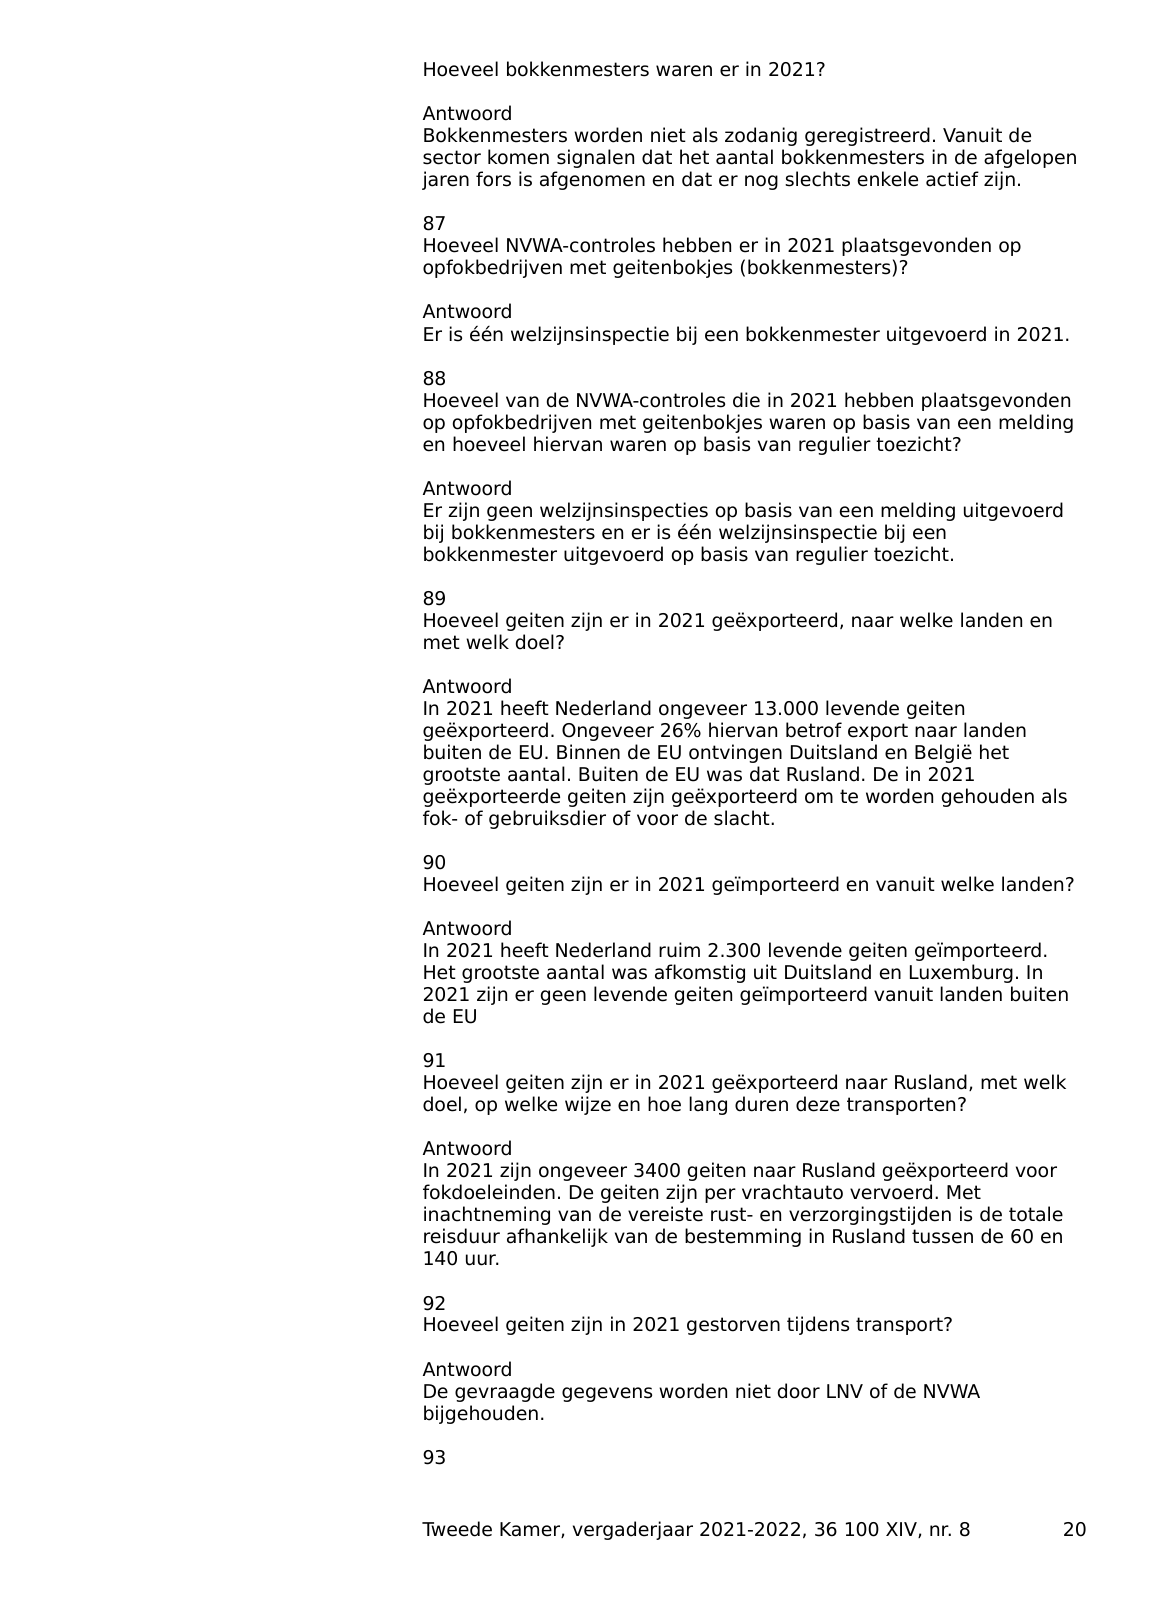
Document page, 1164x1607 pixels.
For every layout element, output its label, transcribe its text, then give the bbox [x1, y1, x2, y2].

text Hoeveel NVWA-controles hebben er in 2021 plaatsgevonden op opfokbedrijven met geitenbokjes (bokkenmesters)? [422, 235, 1087, 279]
text Antwoord [422, 918, 1087, 940]
text Antwoord [422, 478, 1087, 500]
text Hoeveel bokkenmesters waren er in 2021? [422, 59, 1087, 81]
text Hoeveel geiten zijn er in 2021 geëxporteerd naar Rusland, met welk doel, op welke wijze en hoe lang duren deze transporten? [422, 1072, 1087, 1116]
text In 2021 heeft Nederland ongeveer 13.000 levende geiten geëxporteerd. Ongeveer 26% hiervan betrof export naar landen buiten de EU. Binnen de EU ontvingen Duitsland en België het grootste aantal. Buiten de EU was dat Rusland. De in 2021 geëxporteerde geiten zijn geëxporteerd om te worden gehouden als fok- of gebruiksdier of voor de slacht. [422, 698, 1087, 830]
text 88 [422, 368, 1087, 389]
text 92 [422, 1292, 1087, 1314]
text Antwoord [422, 301, 1087, 323]
text Antwoord [422, 103, 1087, 125]
text 93 [422, 1447, 1087, 1469]
text Hoeveel van de NVWA-controles die in 2021 hebben plaatsgevonden op opfokbedrijven met geitenbokjes waren op basis van een melding en hoeveel hiervan waren op basis van regulier toezicht? [422, 389, 1087, 456]
text Hoeveel geiten zijn in 2021 gestorven tijdens transport? [422, 1314, 1087, 1336]
text Hoeveel geiten zijn er in 2021 geïmporteerd en vanuit welke landen? [422, 874, 1087, 896]
text Antwoord [422, 1358, 1087, 1381]
text 87 [422, 213, 1087, 235]
text Antwoord [422, 676, 1087, 698]
text In 2021 heeft Nederland ruim 2.300 levende geiten geïmporteerd. Het grootste aantal was afkomstig uit Duitsland en Luxemburg. In 2021 zijn er geen levende geiten geïmporteerd vanuit landen buiten de EU [422, 940, 1087, 1028]
text Bokkenmesters worden niet als zodanig geregistreerd. Vanuit de sector komen signalen dat het aantal bokkenmesters in de afgelopen jaren fors is afgenomen en dat er nog slechts enkele actief zijn. [422, 125, 1087, 191]
text De gevraagde gegevens worden niet door LNV of de NVWA bijgehouden. [422, 1381, 1087, 1424]
text Er is één welzijnsinspectie bij een bokkenmester uitgevoerd in 2021. [422, 323, 1087, 345]
text 91 [422, 1050, 1087, 1072]
text Er zijn geen welzijnsinspecties op basis van een melding uitgevoerd bij bokkenmesters en er is één welzijnsinspectie bij een bokkenmester uitgevoerd op basis van regulier toezicht. [422, 500, 1087, 566]
text 89 [422, 588, 1087, 610]
text Hoeveel geiten zijn er in 2021 geëxporteerd, naar welke landen en met welk doel? [422, 610, 1087, 654]
text Antwoord [422, 1138, 1087, 1160]
text In 2021 zijn ongeveer 3400 geiten naar Rusland geëxporteerd voor fokdoeleinden. De geiten zijn per vrachtauto vervoerd. Met inachtneming van de vereiste rust- en verzorgingstijden is de totale reisduur afhankelijk van de bestemming in Rusland tussen de 60 en 140 uur. [422, 1160, 1087, 1270]
text 90 [422, 852, 1087, 874]
